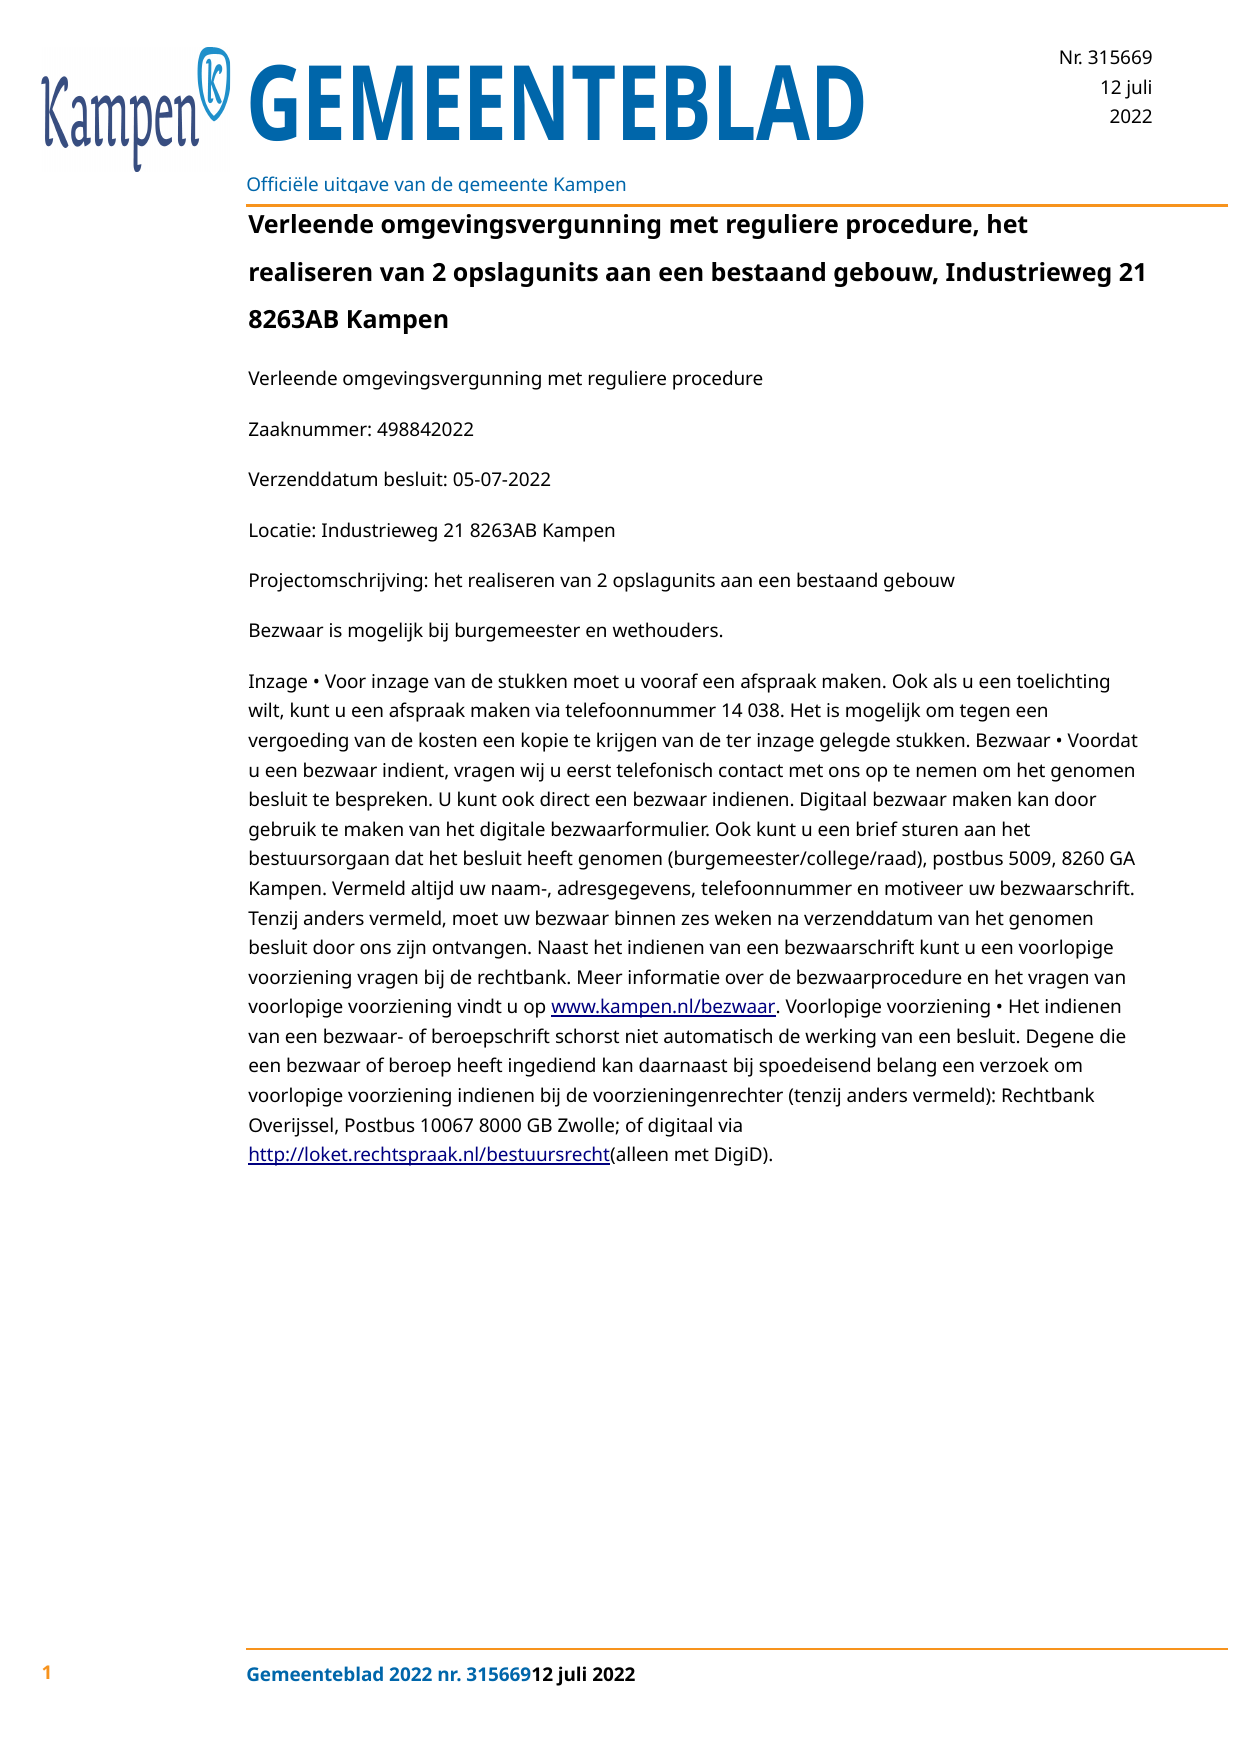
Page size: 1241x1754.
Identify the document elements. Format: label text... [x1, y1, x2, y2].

text Verleende omgevingsvergunning met reguliere procedure [248, 366, 1152, 391]
text Verzenddatum besluit: 05-07-2022 [248, 466, 1152, 492]
text Locatie: Industrieweg 21 8263AB Kampen [248, 517, 1152, 542]
text Zaaknummer: 498842022 [248, 416, 1152, 442]
text Projectomschrijving: het realiseren van 2 opslagunits aan een bestaand gebouw [248, 567, 1152, 593]
text Verleende omgevingsvergunning met reguliere procedure, het realiseren van 2 opslagunits aan een bestaand gebouw, Industrieweg 21 8263AB Kampen [248, 207, 1152, 336]
picture [41, 47, 231, 172]
text Bezwaar is mogelijk bij burgemeester en wethouders. [248, 618, 1152, 643]
text Inzage • Voor inzage van de stukken moet u vooraf een afspraak maken. Ook als u een toelichting wilt, kunt u een afspraak maken via telefoonnummer 14 038. Het is mogelijk om tegen een vergoeding van de kosten een kopie te krijgen van de ter inzage gelegde stukken. Bezwaar • Voordat u een bezwaar indient, vragen wij u eerst telefonisch contact met ons op te nemen om het genomen besluit te bespreken. U kunt ook direct een bezwaar indienen. Digitaal bezwaar maken kan door gebruik te maken van het digitale bezwaarformulier. Ook kunt u een brief sturen aan het bestuursorgaan dat het besluit heeft genomen (burgemeester/college/raad), postbus 5009, 8260 GA Kampen. Vermeld altijd uw naam-, adresgegevens, telefoonnummer en motiveer uw bezwaarschrift. Tenzij anders vermeld, moet uw bezwaar binnen zes weken na verzenddatum van het genomen besluit door ons zijn ontvangen. Naast het indienen van een bezwaarschrift kunt u een voorlopige voorziening vragen bij de rechtbank. Meer informatie over de bezwaarprocedure en het vragen van voorlopige voorziening vindt u op www.kampen.nl/bezwaar. Voorlopige voorziening • Het indienen van een bezwaar- of beroepschrift schorst niet automatisch de werking van een besluit. Degene die een bezwaar of beroep heeft ingediend kan daarnaast bij spoedeisend belang een verzoek om voorlopige voorziening indienen bij de voorzieningenrechter (tenzij anders vermeld): Rechtbank Overijssel, Postbus 10067 8000 GB Zwolle; of digitaal via http://loket.rechtspraak.nl/bestuursrecht(alleen met DigiD). [248, 668, 1152, 1167]
